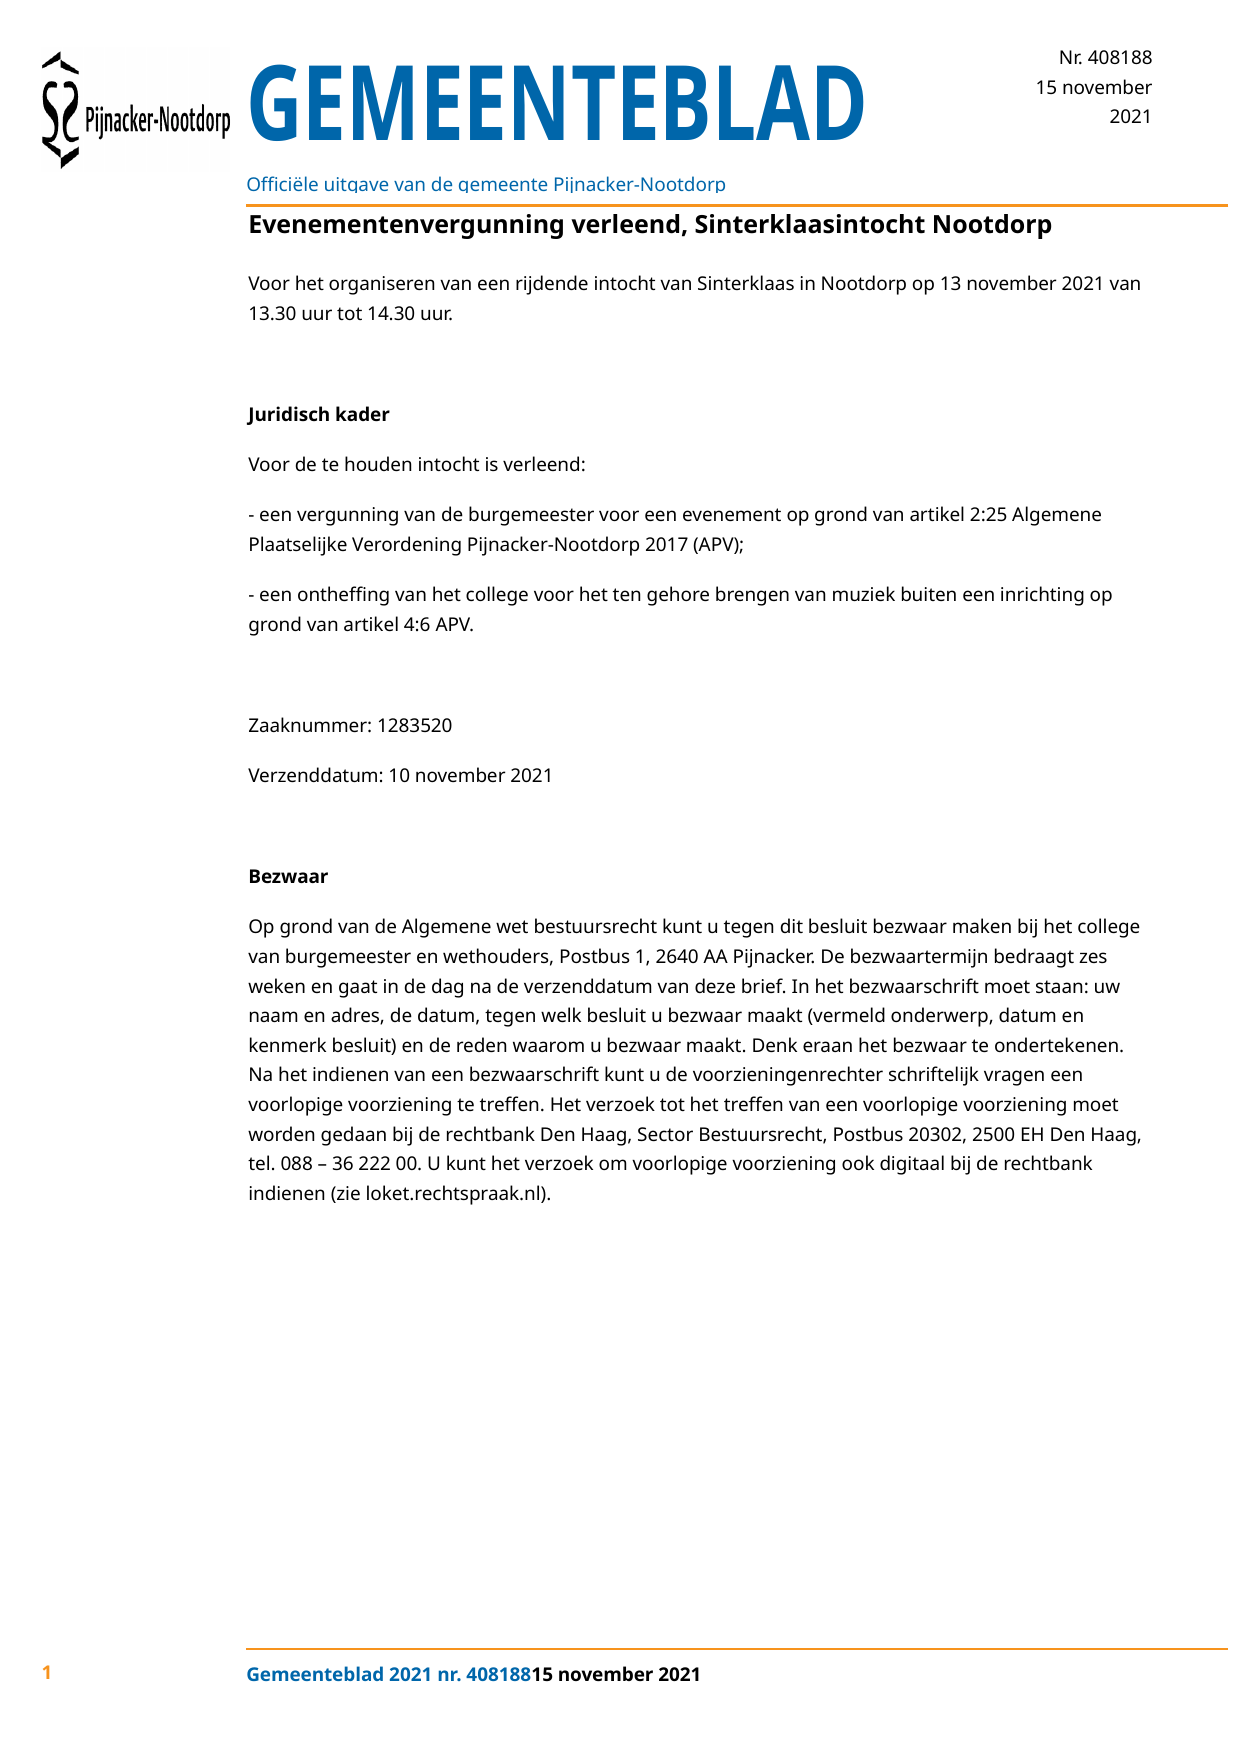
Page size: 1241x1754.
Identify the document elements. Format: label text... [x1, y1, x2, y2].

text Verzenddatum: 10 november 2021 [248, 762, 1152, 788]
text Voor de te houden intocht is verleend: [248, 451, 1152, 477]
text Bezwaar [248, 863, 1152, 889]
text Juridisch kader [248, 401, 1152, 426]
text Op grond van de Algemene wet bestuursrecht kunt u tegen dit besluit bezwaar maken bij het college van burgemeester en wethouders, Postbus 1, 2640 AA Pijnacker. De bezwaartermijn bedraagt zes weken en gaat in de dag na de verzenddatum van deze brief. In het bezwaarschrift moet staan: uw naam en adres, de datum, tegen welk besluit u bezwaar maakt (vermeld onderwerp, datum en kenmerk besluit) en de reden waarom u bezwaar maakt. Denk eraan het bezwaar te ondertekenen. Na het indienen van een bezwaarschrift kunt u de voorzieningenrechter schriftelijk vragen een voorlopige voorziening te treffen. Het verzoek tot het treffen van een voorlopige voorziening moet worden gedaan bij de rechtbank Den Haag, Sector Bestuursrecht, Postbus 20302, 2500 EH Den Haag, tel. 088 – 36 222 00. U kunt het verzoek om voorlopige voorziening ook digitaal bij de rechtbank indienen (zie loket.rechtspraak.nl). [248, 914, 1152, 1206]
text Voor het organiseren van een rijdende intocht van Sinterklaas in Nootdorp op 13 november 2021 van 13.30 uur tot 14.30 uur. [248, 270, 1152, 326]
text - een vergunning van de burgemeester voor een evenement op grond van artikel 2:25 Algemene Plaatselijke Verordening Pijnacker-Nootdorp 2017 (APV); [248, 502, 1152, 557]
text Zaaknummer: 1283520 [248, 712, 1152, 738]
text - een ontheffing van het college voor het ten gehore brengen van muziek buiten een inrichting op grond van artikel 4:6 APV. [248, 582, 1152, 637]
picture [41, 47, 231, 172]
text Evenementenvergunning verleend, Sinterklaasintocht Nootdorp [248, 207, 1152, 241]
